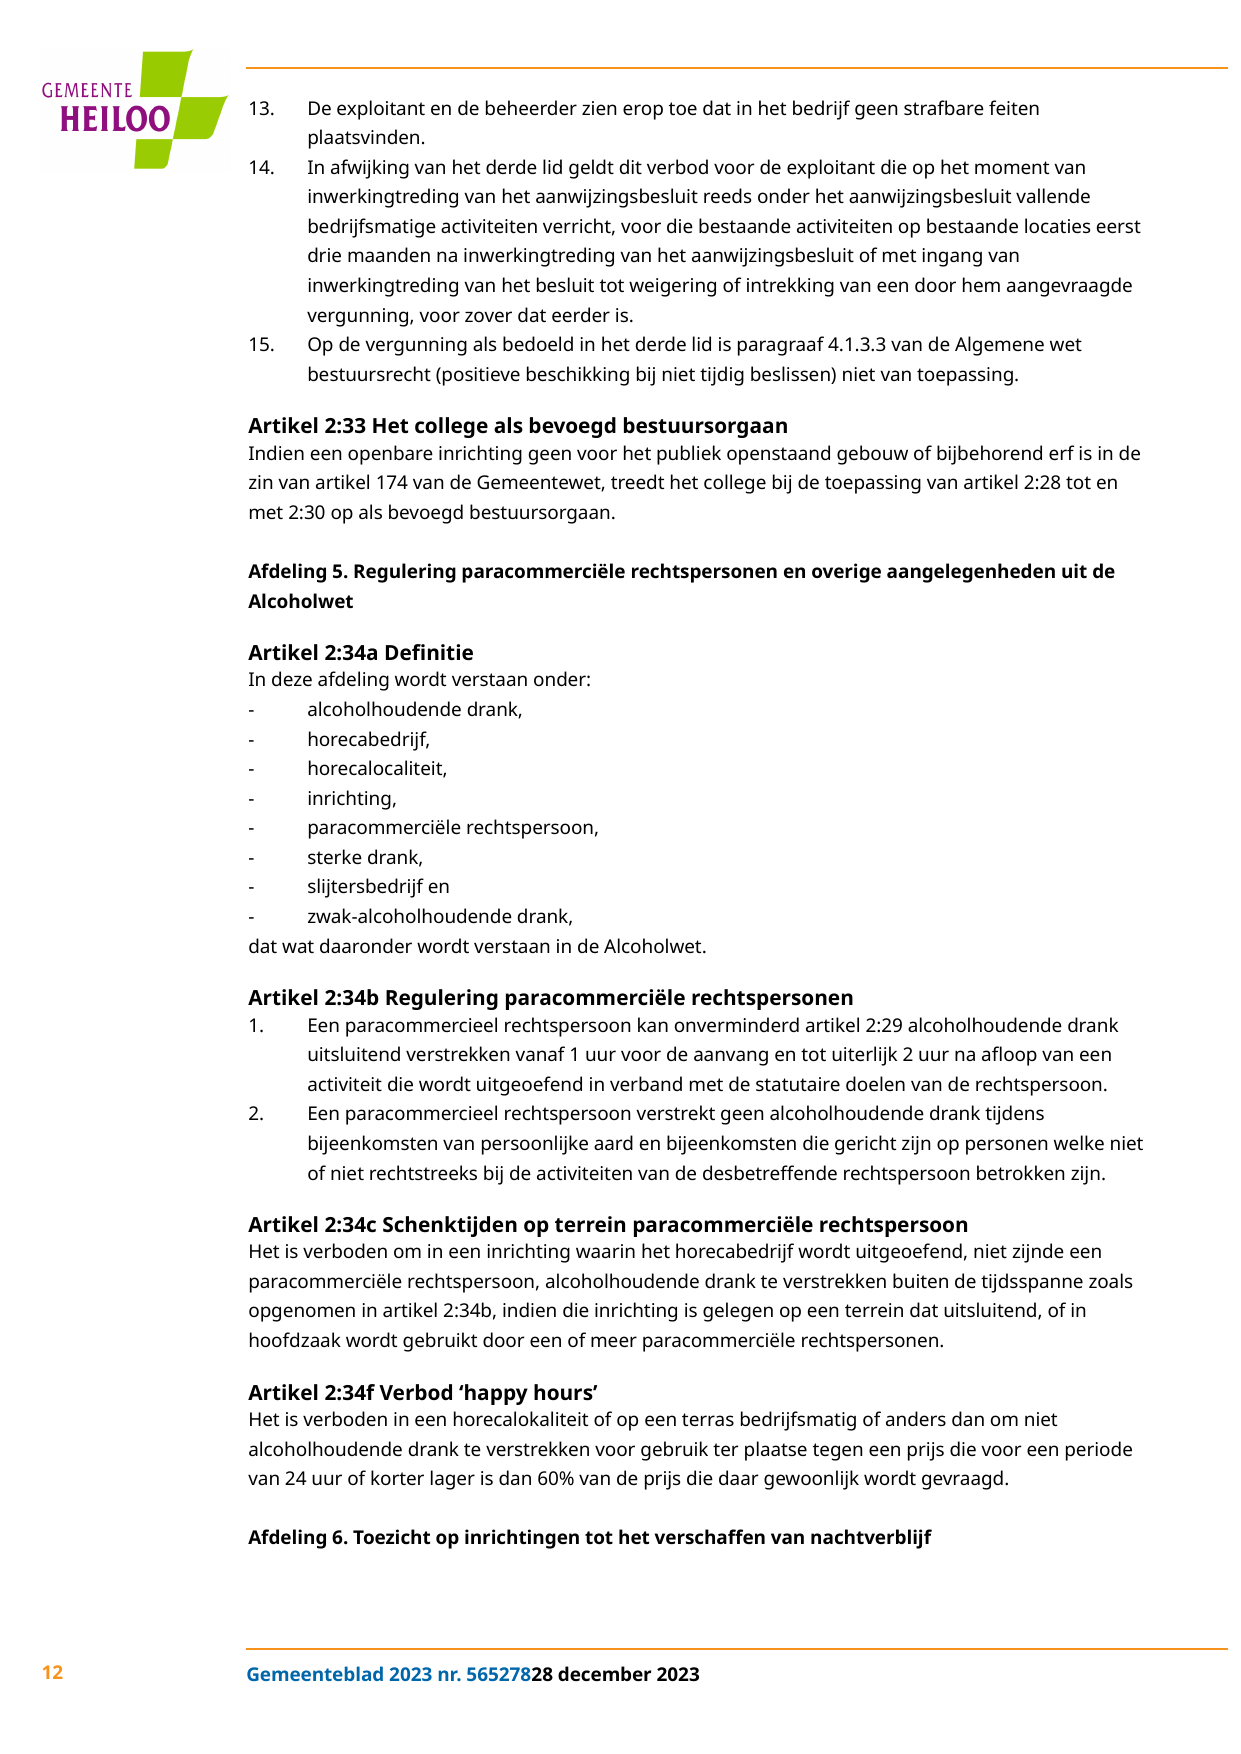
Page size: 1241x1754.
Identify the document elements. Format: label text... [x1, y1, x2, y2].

text Afdeling 5. Regulering paracommerciële rechtspersonen en overige aangelegenheden uit de Alcoholwet [248, 558, 1152, 613]
text Artikel 2:34f Verbod ‘happy hours’ [248, 1378, 1152, 1406]
list De exploitant en de beheerder zien erop toe dat in het bedrijf geen strafbare feiten plaatsvinden. [248, 95, 1152, 150]
list slijtersbedrijf en [248, 874, 1152, 899]
text Artikel 2:34a Definitie [248, 638, 1152, 667]
list inrichting, [248, 785, 1152, 811]
picture [41, 47, 231, 172]
text Artikel 2:34c Schenktijden op terrein paracommerciële rechtspersoon [248, 1210, 1152, 1238]
text In deze afdeling wordt verstaan onder: [248, 667, 1152, 692]
list Een paracommercieel rechtspersoon kan onverminderd artikel 2:29 alcoholhoudende drank uitsluitend verstrekken vanaf 1 uur voor de aanvang en tot uiterlijk 2 uur na afloop van een activiteit die wordt uitgeoefend in verband met de statutaire doelen van de rechtspersoon. [248, 1012, 1152, 1097]
list alcoholhoudende drank, [248, 696, 1152, 722]
list Een paracommercieel rechtspersoon verstrekt geen alcoholhoudende drank tijdens bijeenkomsten van persoonlijke aard en bijeenkomsten die gericht zijn op personen welke niet of niet rechtstreeks bij de activiteiten van de desbetreffende rechtspersoon betrokken zijn. [248, 1101, 1152, 1185]
list sterke drank, [248, 844, 1152, 870]
text Indien een openbare inrichting geen voor het publiek openstaand gebouw of bijbehorend erf is in de zin van artikel 174 van de Gemeentewet, treedt het college bij de toepassing van artikel 2:28 tot en met 2:30 op als bevoegd bestuursorgaan. [248, 440, 1152, 525]
text Artikel 2:33 Het college als bevoegd bestuursorgaan [248, 411, 1152, 440]
text Artikel 2:34b Regulering paracommerciële rechtspersonen [248, 983, 1152, 1012]
text dat wat daaronder wordt verstaan in de Alcoholwet. [248, 933, 1152, 959]
text Het is verboden om in een inrichting waarin het horecabedrijf wordt uitgeoefend, niet zijnde een paracommerciële rechtspersoon, alcoholhoudende drank te verstrekken buiten de tijdsspanne zoals opgenomen in artikel 2:34b, indien die inrichting is gelegen op een terrein dat uitsluitend, of in hoofdzaak wordt gebruikt door een of meer paracommerciële rechtspersonen. [248, 1238, 1152, 1353]
text Het is verboden in een horecalokaliteit of op een terras bedrijfsmatig of anders dan om niet alcoholhoudende drank te verstrekken voor gebruik ter plaatse tegen een prijs die voor een periode van 24 uur of korter lager is dan 60% van de prijs die daar gewoonlijk wordt gevraagd. [248, 1406, 1152, 1491]
list horecalocaliteit, [248, 755, 1152, 781]
list horecabedrijf, [248, 726, 1152, 752]
list zwak-alcoholhoudende drank, [248, 903, 1152, 929]
list Op de vergunning als bedoeld in het derde lid is paragraaf 4.1.3.3 van de Algemene wet bestuursrecht (positieve beschikking bij niet tijdig beslissen) niet van toepassing. [248, 331, 1152, 387]
list paracommerciële rechtspersoon, [248, 814, 1152, 840]
text Afdeling 6. Toezicht op inrichtingen tot het verschaffen van nachtverblijf [248, 1524, 1152, 1550]
list In afwijking van het derde lid geldt dit verbod voor de exploitant die op het moment van inwerkingtreding van het aanwijzingsbesluit reeds onder het aanwijzingsbesluit vallende bedrijfsmatige activiteiten verricht, voor die bestaande activiteiten op bestaande locaties eerst drie maanden na inwerkingtreding van het aanwijzingsbesluit of met ingang van inwerkingtreding van het besluit tot weigering of intrekking van een door hem aangevraagde vergunning, voor zover dat eerder is. [248, 154, 1152, 328]
